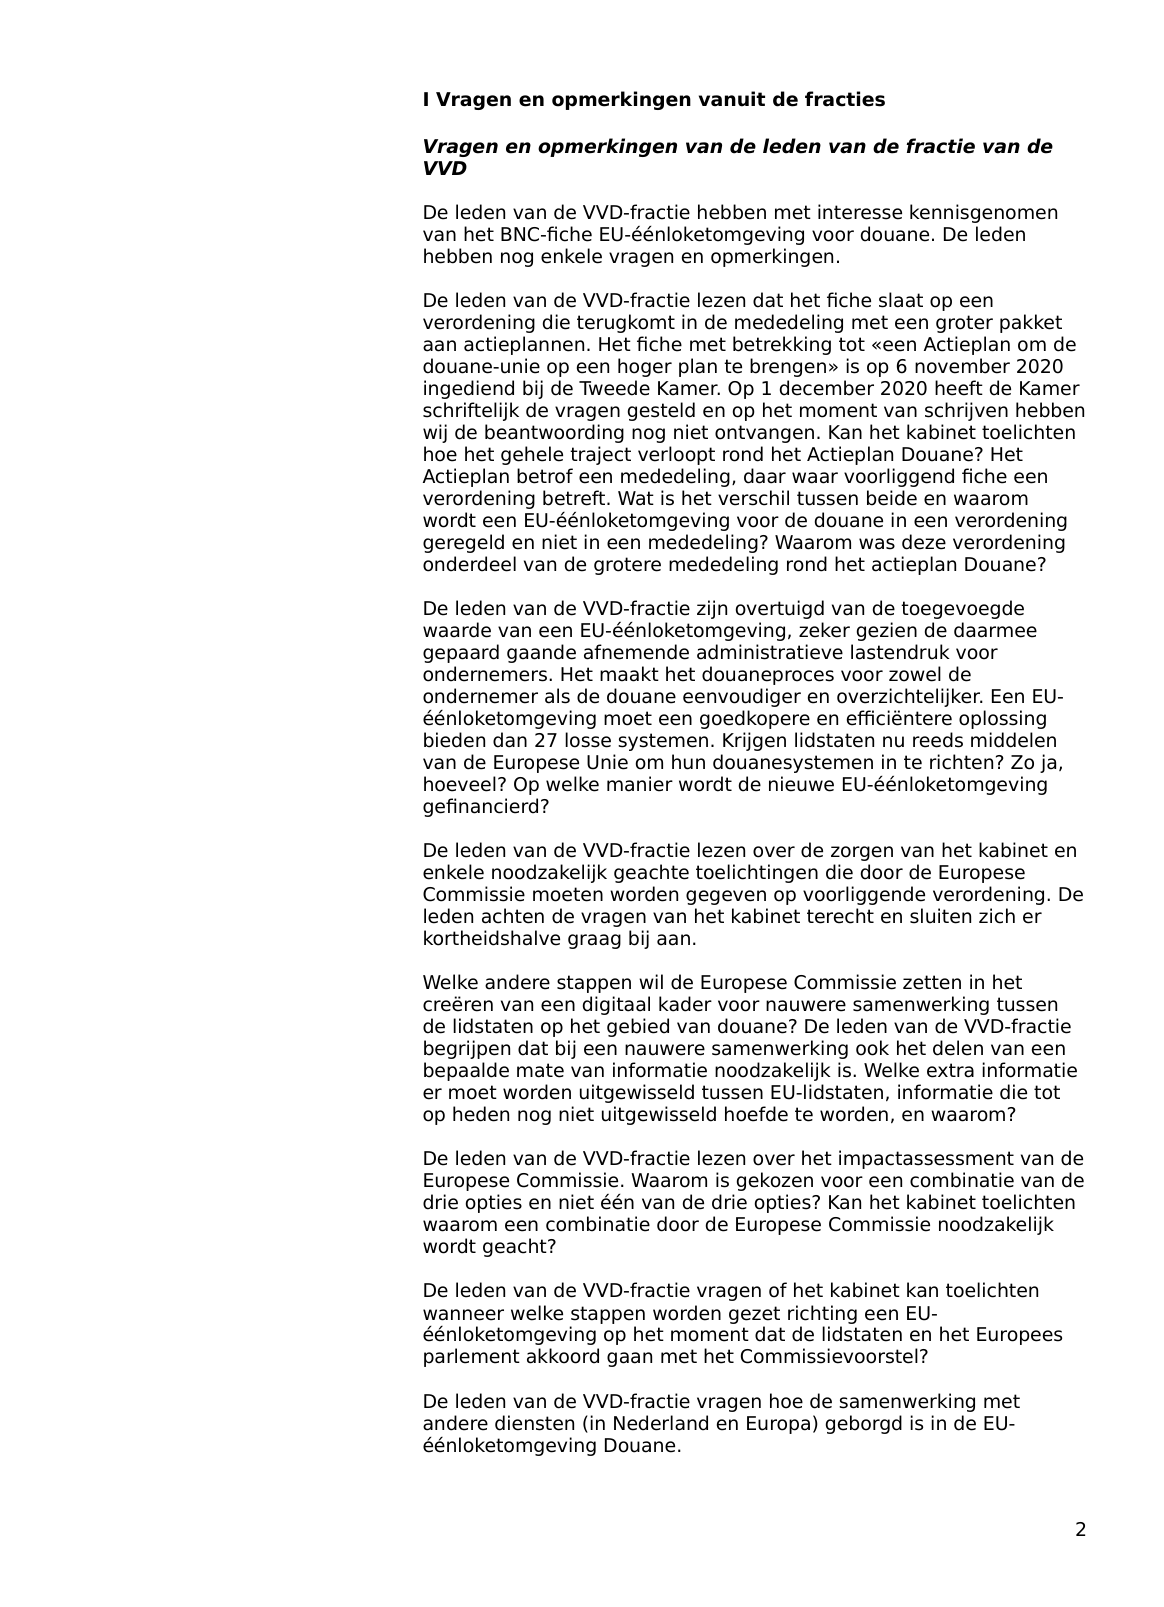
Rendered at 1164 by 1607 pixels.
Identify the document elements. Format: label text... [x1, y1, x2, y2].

text De leden van de VVD-fractie vragen of het kabinet kan toelichten wanneer welke stappen worden gezet richting een EU-éénloketomgeving op het moment dat de lidstaten en het Europees parlement akkoord gaan met het Commissievoorstel? [422, 1280, 1087, 1368]
text Welke andere stappen wil de Europese Commissie zetten in het creëren van een digitaal kader voor nauwere samenwerking tussen de lidstaten op het gebied van douane? De leden van de VVD-fractie begrijpen dat bij een nauwere samenwerking ook het delen van een bepaalde mate van informatie noodzakelijk is. Welke extra informatie er moet worden uitgewisseld tussen EU-lidstaten, informatie die tot op heden nog niet uitgewisseld hoefde te worden, en waarom? [422, 972, 1087, 1126]
text De leden van de VVD-fractie lezen over de zorgen van het kabinet en enkele noodzakelijk geachte toelichtingen die door de Europese Commissie moeten worden gegeven op voorliggende verordening. De leden achten de vragen van het kabinet terecht en sluiten zich er kortheidshalve graag bij aan. [422, 840, 1087, 950]
text De leden van de VVD-fractie lezen over het impactassessment van de Europese Commissie. Waarom is gekozen voor een combinatie van de drie opties en niet één van de drie opties? Kan het kabinet toelichten waarom een combinatie door de Europese Commissie noodzakelijk wordt geacht? [422, 1148, 1087, 1258]
text De leden van de VVD-fractie hebben met interesse kennisgenomen van het BNC-fiche EU-éénloketomgeving voor douane. De leden hebben nog enkele vragen en opmerkingen. [422, 202, 1087, 268]
text De leden van de VVD-fractie vragen hoe de samenwerking met andere diensten (in Nederland en Europa) geborgd is in de EU-éénloketomgeving Douane. [422, 1391, 1087, 1456]
text De leden van de VVD-fractie lezen dat het fiche slaat op een verordening die terugkomt in de mededeling met een groter pakket aan actieplannen. Het fiche met betrekking tot «een Actieplan om de douane-unie op een hoger plan te brengen» is op 6 november 2020 ingediend bij de Tweede Kamer. Op 1 december 2020 heeft de Kamer schriftelijk de vragen gesteld en op het moment van schrijven hebben wij de beantwoording nog niet ontvangen. Kan het kabinet toelichten hoe het gehele traject verloopt rond het Actieplan Douane? Het Actieplan betrof een mededeling, daar waar voorliggend fiche een verordening betreft. Wat is het verschil tussen beide en waarom wordt een EU-éénloketomgeving voor de douane in een verordening geregeld en niet in een mededeling? Waarom was deze verordening onderdeel van de grotere mededeling rond het actieplan Douane? [422, 290, 1087, 576]
text De leden van de VVD-fractie zijn overtuigd van de toegevoegde waarde van een EU-éénloketomgeving, zeker gezien de daarmee gepaard gaande afnemende administratieve lastendruk voor ondernemers. Het maakt het douaneproces voor zowel de ondernemer als de douane eenvoudiger en overzichtelijker. Een EU-éénloketomgeving moet een goedkopere en efficiëntere oplossing bieden dan 27 losse systemen. Krijgen lidstaten nu reeds middelen van de Europese Unie om hun douanesystemen in te richten? Zo ja, hoeveel? Op welke manier wordt de nieuwe EU-éénloketomgeving gefinancierd? [422, 598, 1087, 818]
subtitle Vragen en opmerkingen van de leden van de fractie van de VVD [422, 136, 1087, 180]
subtitle I Vragen en opmerkingen vanuit de fracties [422, 89, 1087, 111]
